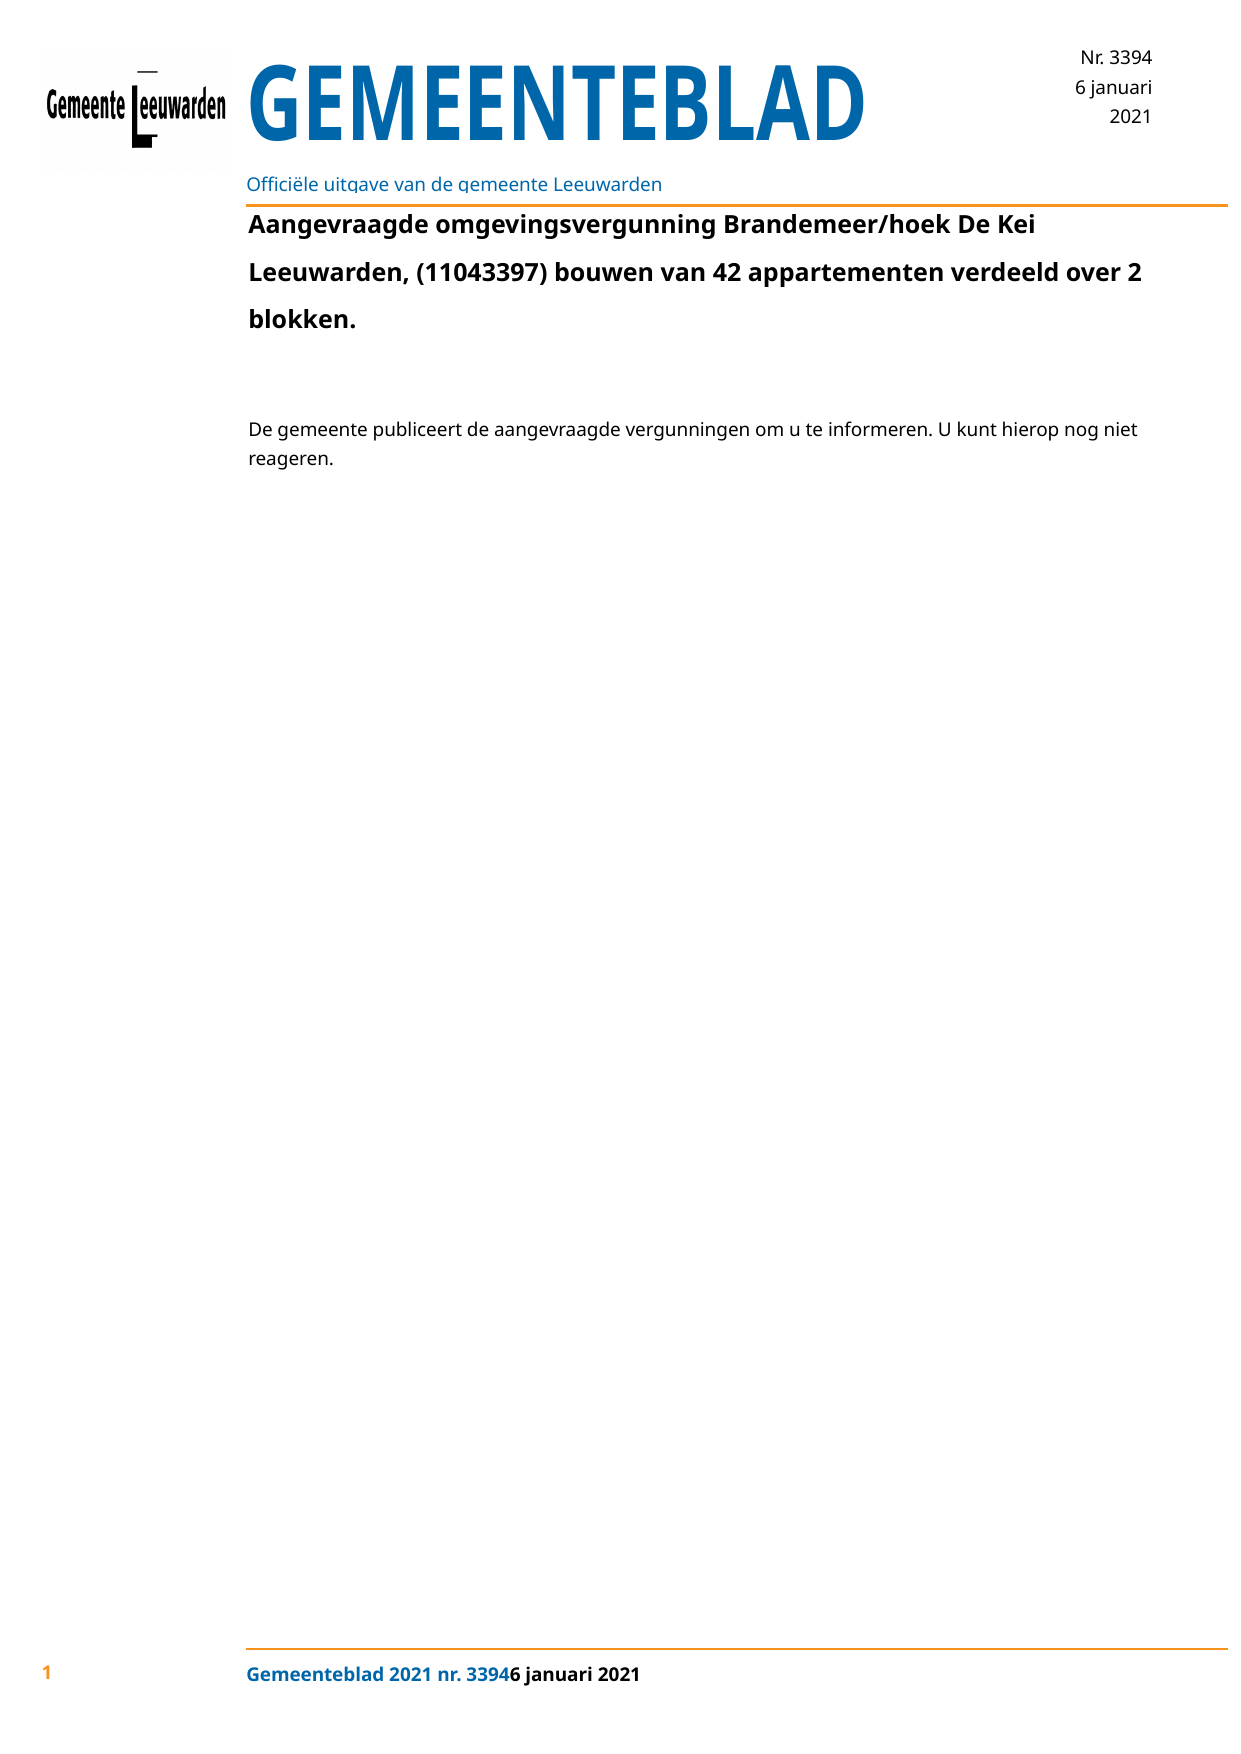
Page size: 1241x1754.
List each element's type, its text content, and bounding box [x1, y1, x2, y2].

text De gemeente publiceert de aangevraagde vergunningen om u te informeren. U kunt hierop nog niet reageren. [248, 416, 1152, 471]
text Aangevraagde omgevingsvergunning Brandemeer/hoek De Kei Leeuwarden, (11043397) bouwen van 42 appartementen verdeeld over 2 blokken. [248, 207, 1152, 336]
picture [41, 47, 231, 172]
